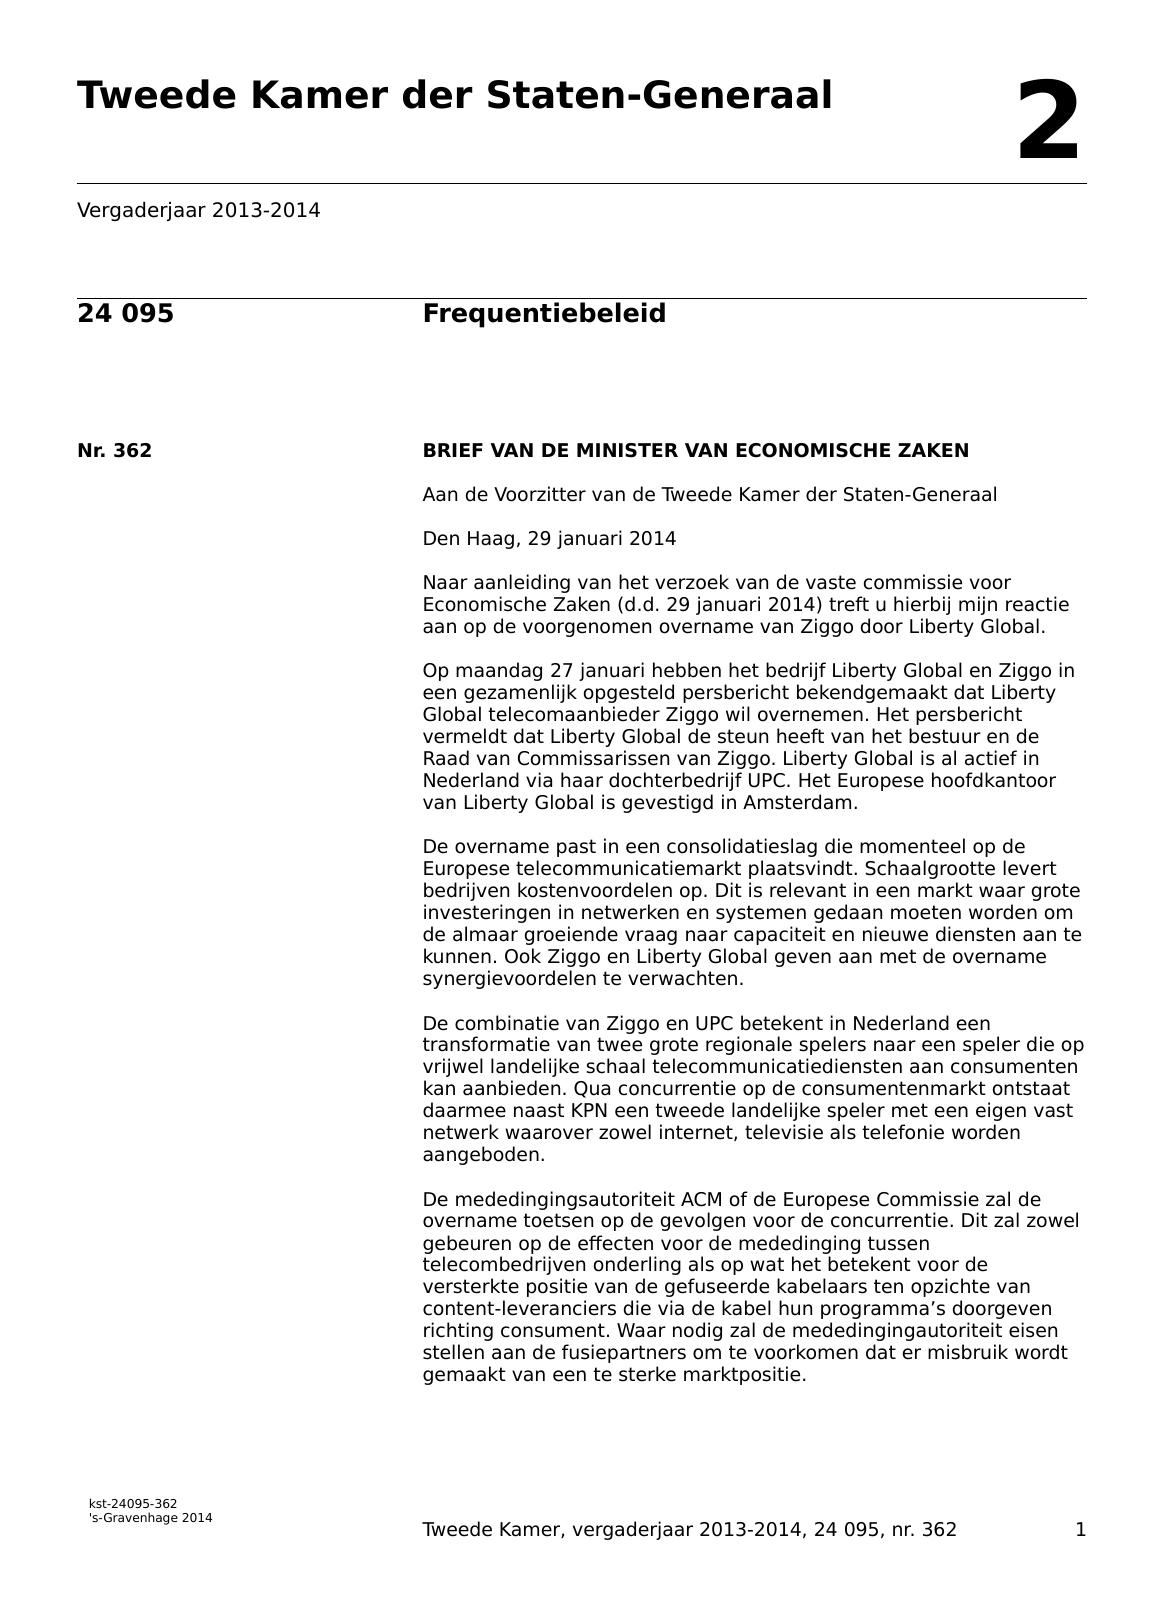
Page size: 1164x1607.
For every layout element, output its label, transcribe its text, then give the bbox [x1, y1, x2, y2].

text De overname past in een consolidatieslag die momenteel op de Europese telecommunicatiemarkt plaatsvindt. Schaalgrootte levert bedrijven kostenvoordelen op. Dit is relevant in een markt waar grote investeringen in netwerken en systemen gedaan moeten worden om de almaar groeiende vraag naar capaciteit en nieuwe diensten aan te kunnen. Ook Ziggo en Liberty Global geven aan met de overname synergievoordelen te verwachten. [422, 836, 1087, 990]
text kst-24095-362 [88, 1497, 323, 1511]
table_header 2 [886, 59, 1087, 183]
text Naar aanleiding van het verzoek van de vaste commissie voor Economische Zaken (d.d. 29 januari 2014) treft u hierbij mijn reactie aan op de voorgenomen overname van Ziggo door Liberty Global. [422, 572, 1087, 638]
subtitle Nr. 362 BRIEF VAN DE MINISTER VAN ECONOMISCHE ZAKEN [77, 440, 1087, 462]
table_cell Vergaderjaar 2013-2014 [77, 184, 1087, 298]
text Aan de Voorzitter van de Tweede Kamer der Staten-Generaal [422, 484, 1087, 506]
text De mededingingsautoriteit ACM of de Europese Commissie zal de overname toetsen op de gevolgen voor de concurrentie. Dit zal zowel gebeuren op de effecten voor de mededinging tussen telecombedrijven onderling als op wat het betekent voor de versterkte positie van de gefuseerde kabelaars ten opzichte van content-leveranciers die via de kabel hun programma’s doorgeven richting consument. Waar nodig zal de mededingingautoriteit eisen stellen aan de fusiepartners om te voorkomen dat er misbruik wordt gemaakt van een te sterke marktpositie. [422, 1188, 1087, 1386]
text De combinatie van Ziggo en UPC betekent in Nederland een transformatie van twee grote regionale spelers naar een speler die op vrijwel landelijke schaal telecommunicatiediensten aan consumenten kan aanbieden. Qua concurrentie op de consumentenmarkt ontstaat daarmee naast KPN een tweede landelijke speler met een eigen vast netwerk waarover zowel internet, televisie als telefonie worden aangeboden. [422, 1012, 1087, 1166]
table_header Tweede Kamer der Staten-Generaal [77, 59, 886, 183]
text 's-Gravenhage 2014 [88, 1511, 323, 1525]
text Op maandag 27 januari hebben het bedrijf Liberty Global en Ziggo in een gezamenlijk opgesteld persbericht bekendgemaakt dat Liberty Global telecomaanbieder Ziggo wil overnemen. Het persbericht vermeldt dat Liberty Global de steun heeft van het bestuur en de Raad van Commissarissen van Ziggo. Liberty Global is al actief in Nederland via haar dochterbedrijf UPC. Het Europese hoofdkantoor van Liberty Global is gevestigd in Amsterdam. [422, 660, 1087, 814]
subtitle 24 095 Frequentiebeleid [77, 299, 1087, 329]
text Den Haag, 29 januari 2014 [422, 528, 1087, 550]
